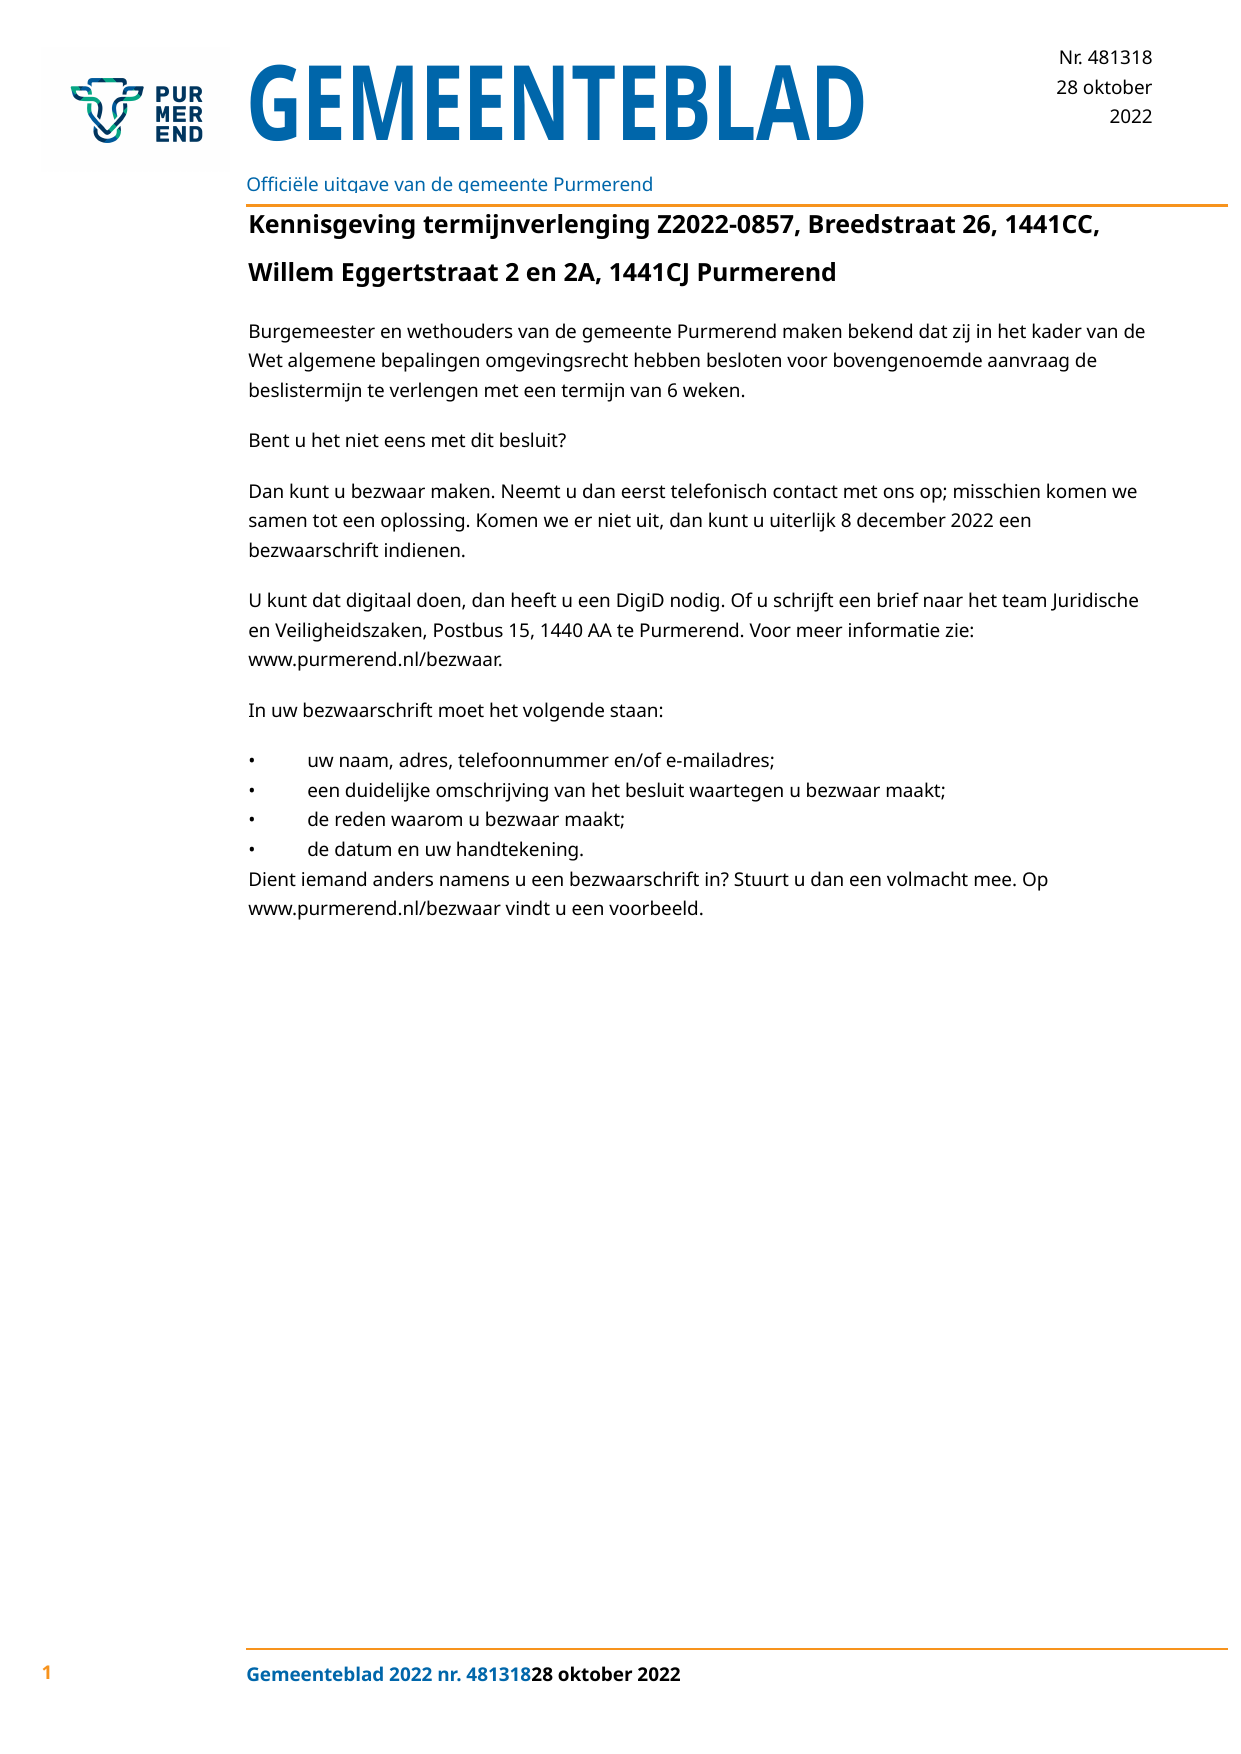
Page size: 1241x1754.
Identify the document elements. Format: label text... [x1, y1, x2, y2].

text In uw bezwaarschrift moet het volgende staan: [248, 697, 1152, 723]
list de datum en uw handtekening. [248, 836, 1152, 862]
text U kunt dat digitaal doen, dan heeft u een DigiD nodig. Of u schrijft een brief naar het team Juridische en Veiligheidszaken, Postbus 15, 1440 AA te Purmerend. Voor meer informatie zie: www.purmerend.nl/bezwaar. [248, 587, 1152, 672]
text Bent u het niet eens met dit besluit? [248, 427, 1152, 453]
text Dan kunt u bezwaar maken. Neemt u dan eerst telefonisch contact met ons op; misschien komen we samen tot een oplossing. Komen we er niet uit, dan kunt u uiterlijk 8 december 2022 een bezwaarschrift indienen. [248, 478, 1152, 563]
text Kennisgeving termijnverlenging Z2022-0857, Breedstraat 26, 1441CC, Willem Eggertstraat 2 en 2A, 1441CJ Purmerend [248, 207, 1152, 288]
list uw naam, adres, telefoonnummer en/of e-mailadres; [248, 747, 1152, 773]
text Dient iemand anders namens u een bezwaarschrift in? Stuurt u dan een volmacht mee. Op www.purmerend.nl/bezwaar vindt u een voorbeeld. [248, 866, 1152, 921]
list een duidelijke omschrijving van het besluit waartegen u bezwaar maakt; [248, 777, 1152, 803]
text Burgemeester en wethouders van de gemeente Purmerend maken bekend dat zij in het kader van de Wet algemene bepalingen omgevingsrecht hebben besloten voor bovengenoemde aanvraag de beslistermijn te verlengen met een termijn van 6 weken. [248, 318, 1152, 403]
list de reden waarom u bezwaar maakt; [248, 807, 1152, 832]
picture [41, 47, 231, 172]
